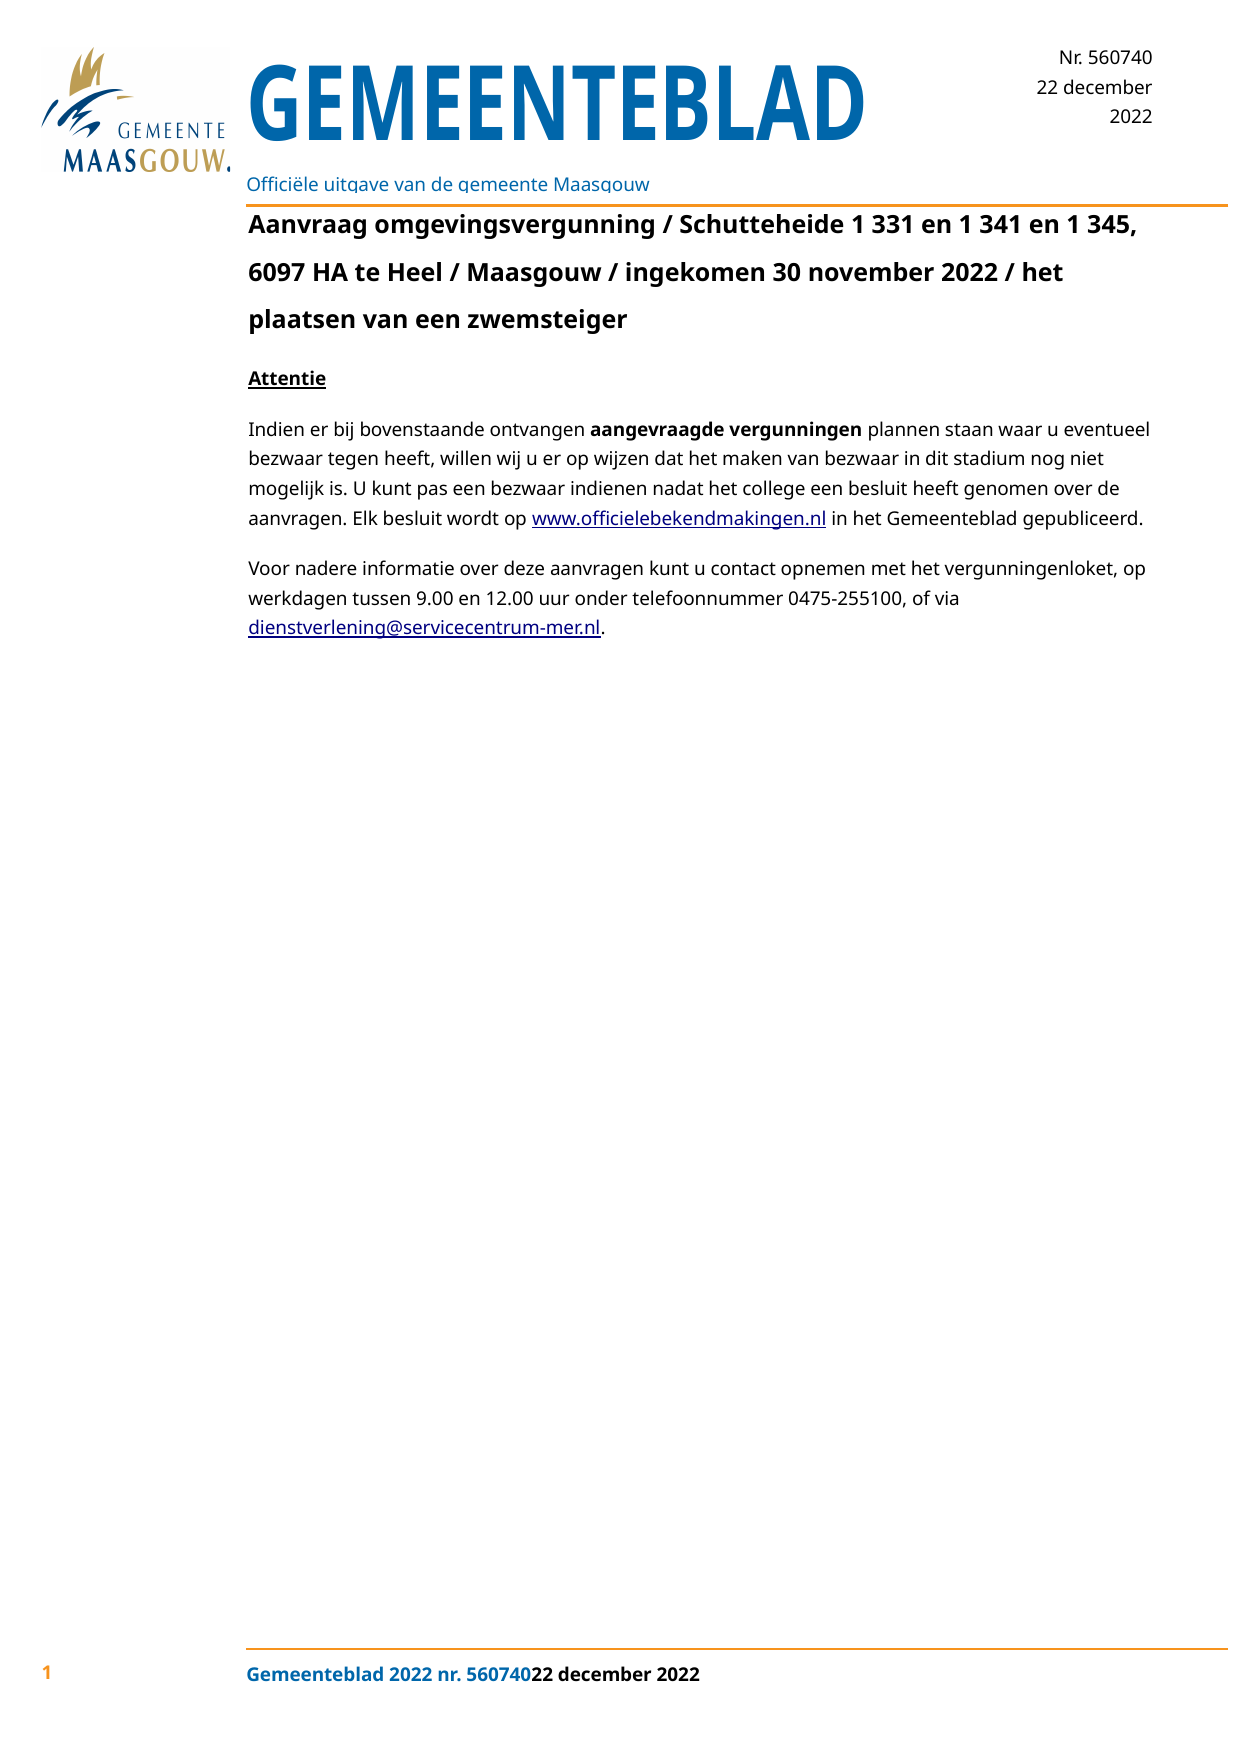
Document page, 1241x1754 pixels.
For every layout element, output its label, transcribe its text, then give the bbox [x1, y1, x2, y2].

picture [41, 47, 231, 172]
text Voor nadere informatie over deze aanvragen kunt u contact opnemen met het vergunningenloket, op werkdagen tussen 9.00 en 12.00 uur onder telefoonnummer 0475-255100, of via dienstverlening@servicecentrum-mer.nl. [248, 555, 1152, 640]
text Attentie [248, 366, 1152, 391]
text Aanvraag omgevingsvergunning / Schutteheide 1 331 en 1 341 en 1 345, 6097 HA te Heel / Maasgouw / ingekomen 30 november 2022 / het plaatsen van een zwemsteiger [248, 207, 1152, 336]
text Indien er bij bovenstaande ontvangen aangevraagde vergunningen plannen staan waar u eventueel bezwaar tegen heeft, willen wij u er op wijzen dat het maken van bezwaar in dit stadium nog niet mogelijk is. U kunt pas een bezwaar indienen nadat het college een besluit heeft genomen over de aanvragen. Elk besluit wordt op www.officielebekendmakingen.nl in het Gemeenteblad gepubliceerd. [248, 416, 1152, 530]
